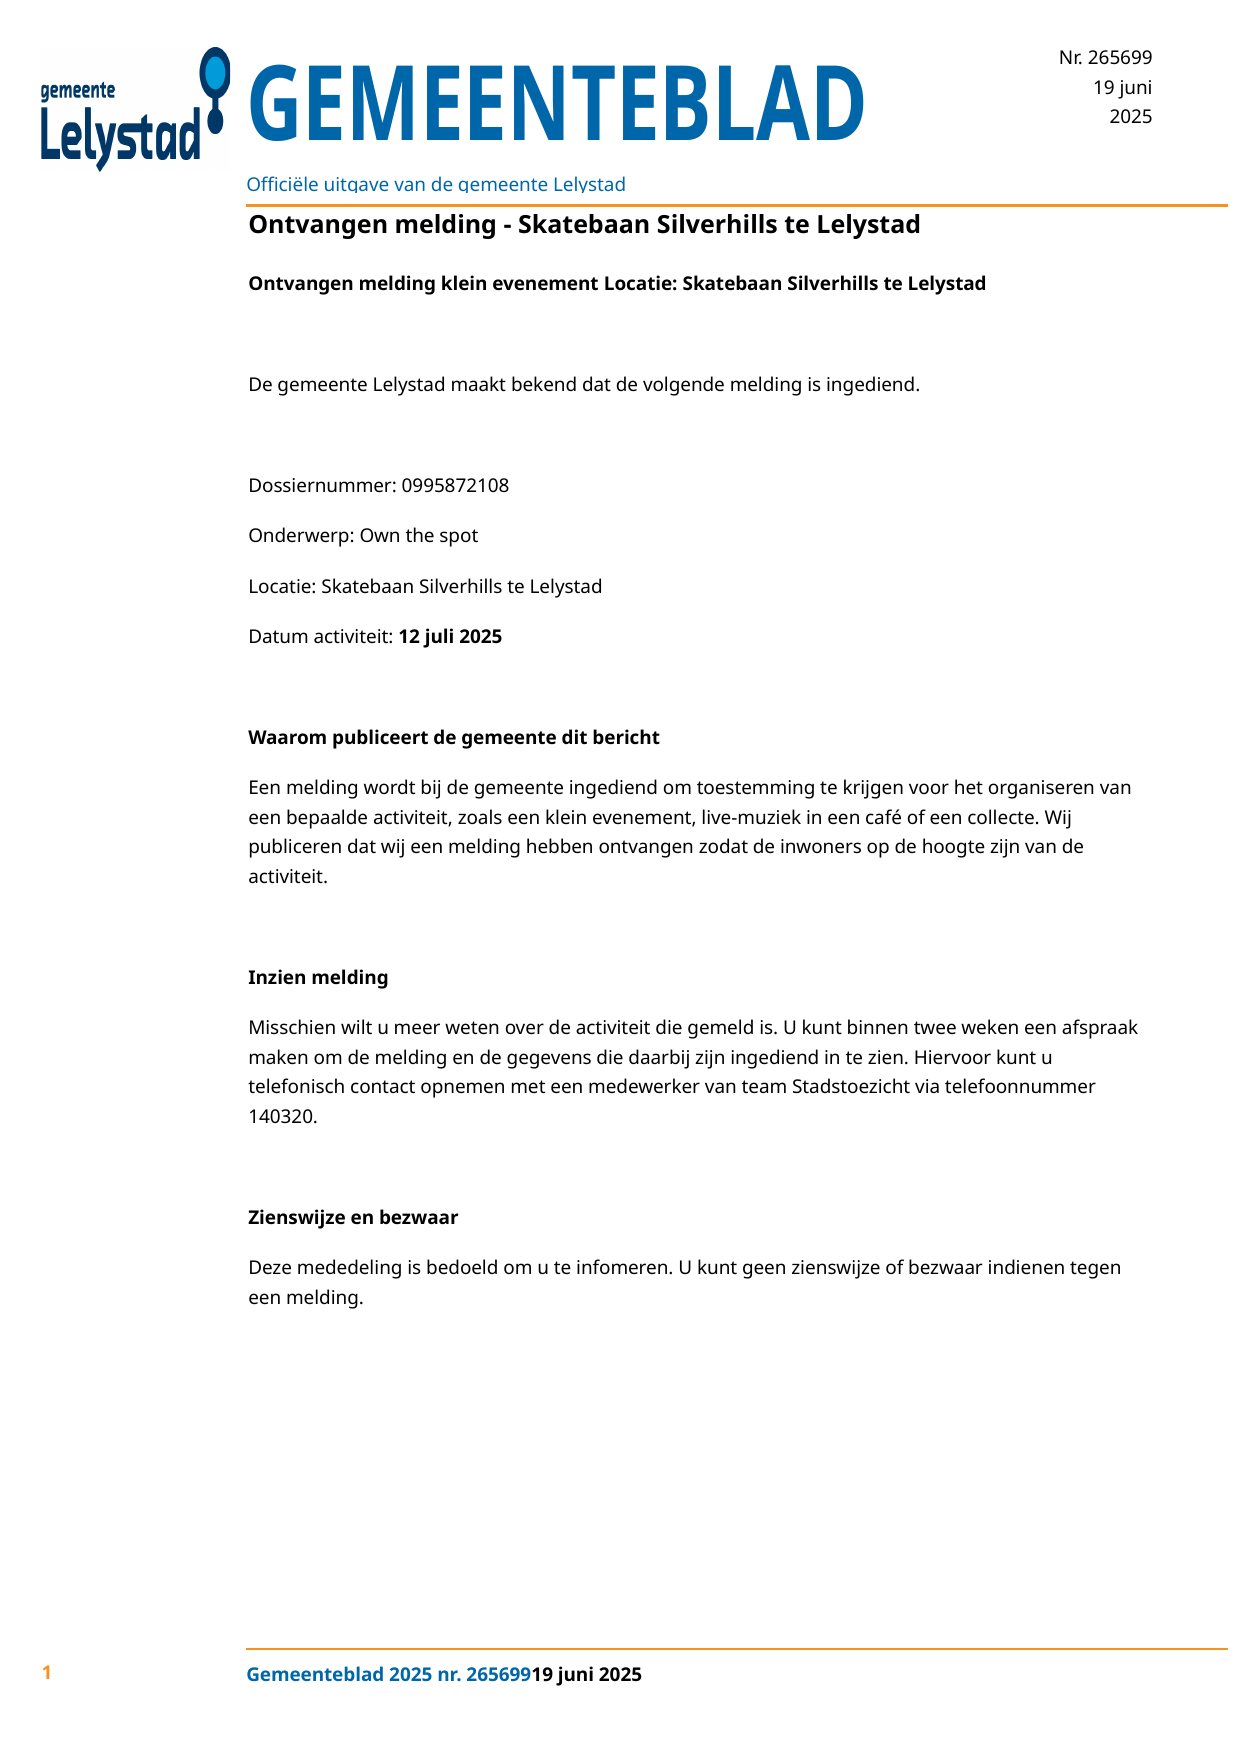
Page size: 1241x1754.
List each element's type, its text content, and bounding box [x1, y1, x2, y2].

text Dossiernummer: 0995872108 [248, 472, 1152, 498]
picture [41, 47, 231, 172]
text Inzien melding [248, 964, 1152, 990]
text Locatie: Skatebaan Silverhills te Lelystad [248, 573, 1152, 598]
text Misschien wilt u meer weten over de activiteit die gemeld is. U kunt binnen twee weken een afspraak maken om de melding en de gegevens die daarbij zijn ingediend in te zien. Hiervoor kunt u telefonisch contact opnemen met een medewerker van team Stadstoezicht via telefoonnummer 140320. [248, 1014, 1152, 1129]
text Zienswijze en bezwaar [248, 1204, 1152, 1230]
text Deze mededeling is bedoeld om u te infomeren. U kunt geen zienswijze of bezwaar indienen tegen een melding. [248, 1254, 1152, 1310]
text Een melding wordt bij de gemeente ingediend om toestemming te krijgen voor het organiseren van een bepaalde activiteit, zoals een klein evenement, live-muziek in een café of een collecte. Wij publiceren dat wij een melding hebben ontvangen zodat de inwoners op de hoogte zijn van de activiteit. [248, 774, 1152, 889]
text De gemeente Lelystad maakt bekend dat de volgende melding is ingediend. [248, 371, 1152, 397]
text Ontvangen melding - Skatebaan Silverhills te Lelystad [248, 207, 1152, 241]
text Ontvangen melding klein evenement Locatie: Skatebaan Silverhills te Lelystad [248, 270, 1152, 296]
text Datum activiteit: 12 juli 2025 [248, 623, 1152, 649]
text Waarom publiceert de gemeente dit bericht [248, 724, 1152, 750]
text Onderwerp: Own the spot [248, 522, 1152, 548]
